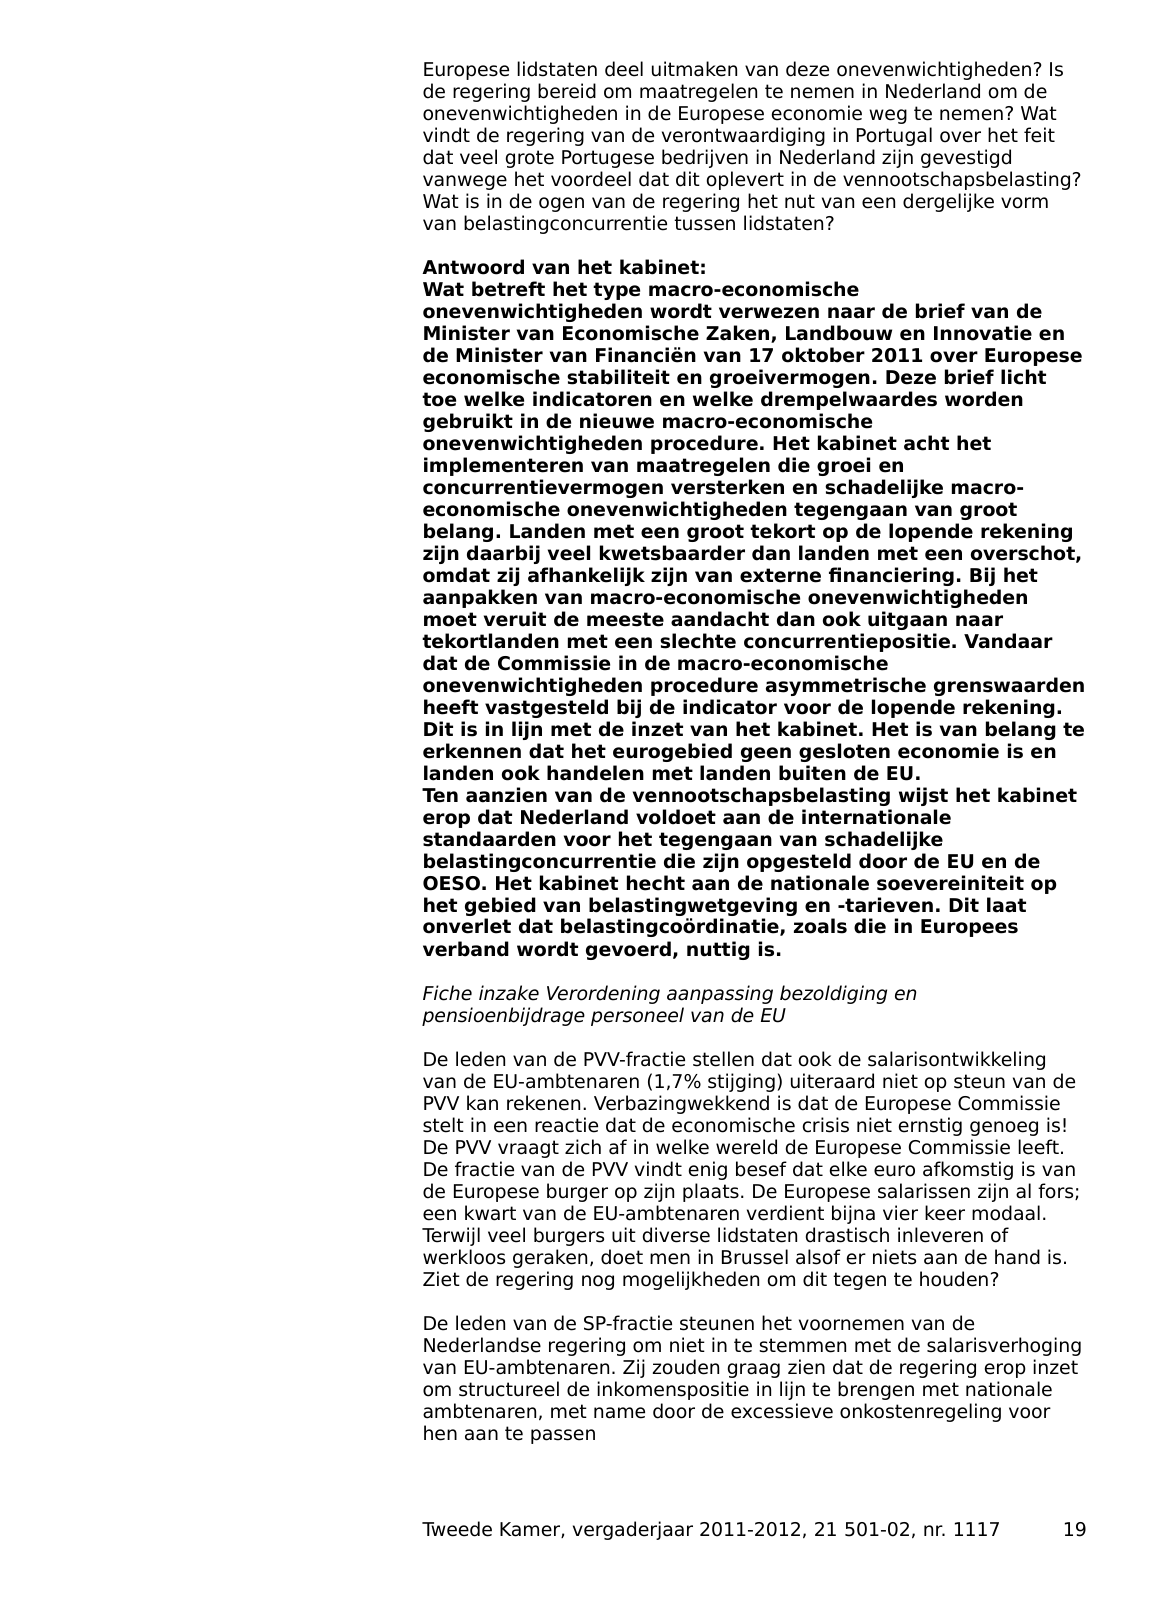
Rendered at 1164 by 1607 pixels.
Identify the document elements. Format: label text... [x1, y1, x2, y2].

text De leden van de PVV-fractie stellen dat ook de salarisontwikkeling van de EU-ambtenaren (1,7% stijging) uiteraard niet op steun van de PVV kan rekenen. Verbazingwekkend is dat de Europese Commissie stelt in een reactie dat de economische crisis niet ernstig genoeg is! De PVV vraagt zich af in welke wereld de Europese Commissie leeft. De fractie van de PVV vindt enig besef dat elke euro afkomstig is van de Europese burger op zijn plaats. De Europese salarissen zijn al fors; een kwart van de EU-ambtenaren verdient bijna vier keer modaal. Terwijl veel burgers uit diverse lidstaten drastisch inleveren of werkloos geraken, doet men in Brussel alsof er niets aan de hand is. Ziet de regering nog mogelijkheden om dit tegen te houden? [422, 1049, 1087, 1291]
text De leden van de SP-fractie steunen het voornemen van de Nederlandse regering om niet in te stemmen met de salarisverhoging van EU-ambtenaren. Zij zouden graag zien dat de regering erop inzet om structureel de inkomenspositie in lijn te brengen met nationale ambtenaren, met name door de excessieve onkostenregeling voor hen aan te passen [422, 1313, 1087, 1444]
text Ten aanzien van de vennootschapsbelasting wijst het kabinet erop dat Nederland voldoet aan de internationale standaarden voor het tegengaan van schadelijke belastingconcurrentie die zijn opgesteld door de EU en de OESO. Het kabinet hecht aan de nationale soevereiniteit op het gebied van belastingwetgeving en -tarieven. Dit laat onverlet dat belastingcoördinatie, zoals die in Europees verband wordt gevoerd, nuttig is. [422, 784, 1087, 960]
text Wat betreft het type macro-economische onevenwichtigheden wordt verwezen naar de brief van de Minister van Economische Zaken, Landbouw en Innovatie en de Minister van Financiën van 17 oktober 2011 over Europese economische stabiliteit en groeivermogen. Deze brief licht toe welke indicatoren en welke drempelwaardes worden gebruikt in de nieuwe macro-economische onevenwichtigheden procedure. Het kabinet acht het implementeren van maatregelen die groei en concurrentievermogen versterken en schadelijke macro-economische onevenwichtigheden tegengaan van groot belang. Landen met een groot tekort op de lopende rekening zijn daarbij veel kwetsbaarder dan landen met een overschot, omdat zij afhankelijk zijn van externe financiering. Bij het aanpakken van macro-economische onevenwichtigheden moet veruit de meeste aandacht dan ook uitgaan naar tekortlanden met een slechte concurrentiepositie. Vandaar dat de Commissie in de macro-economische onevenwichtigheden procedure asymmetrische grenswaarden heeft vastgesteld bij de indicator voor de lopende rekening. Dit is in lijn met de inzet van het kabinet. Het is van belang te erkennen dat het eurogebied geen gesloten economie is en landen ook handelen met landen buiten de EU. [422, 279, 1087, 784]
subtitle Fiche inzake Verordening aanpassing bezoldiging en pensioenbijdrage personeel van de EU [422, 983, 1087, 1027]
text Antwoord van het kabinet: [422, 257, 1087, 279]
text Europese lidstaten deel uitmaken van deze onevenwichtigheden? Is de regering bereid om maatregelen te nemen in Nederland om de onevenwichtigheden in de Europese economie weg te nemen? Wat vindt de regering van de verontwaardiging in Portugal over het feit dat veel grote Portugese bedrijven in Nederland zijn gevestigd vanwege het voordeel dat dit oplevert in de vennootschapsbelasting? Wat is in de ogen van de regering het nut van een dergelijke vorm van belastingconcurrentie tussen lidstaten? [422, 59, 1087, 235]
